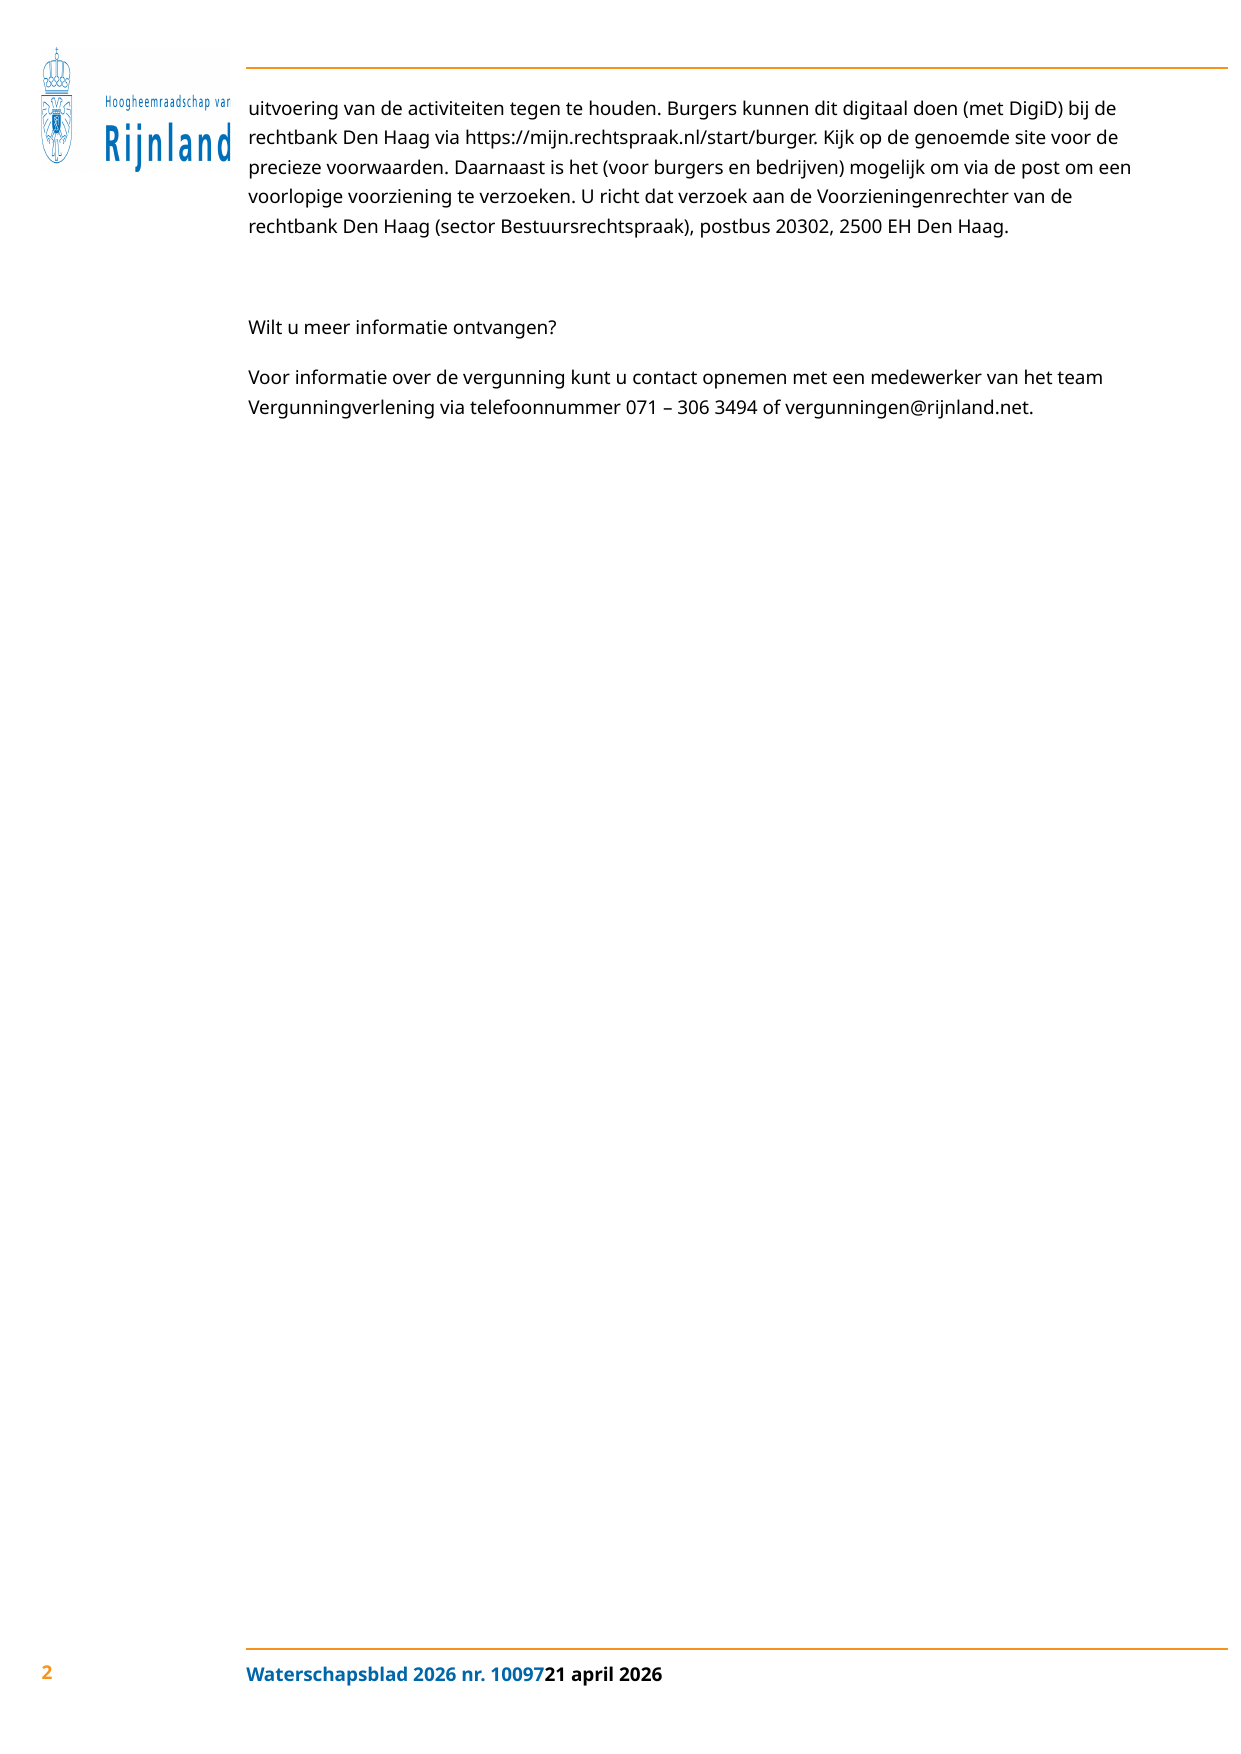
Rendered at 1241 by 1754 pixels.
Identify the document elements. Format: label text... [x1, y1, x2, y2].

text uitvoering van de activiteiten tegen te houden. Burgers kunnen dit digitaal doen (met DigiD) bij de rechtbank Den Haag via https://mijn.rechtspraak.nl/start/burger. Kijk op de genoemde site voor de precieze voorwaarden. Daarnaast is het (voor burgers en bedrijven) mogelijk om via de post om een voorlopige voorziening te verzoeken. U richt dat verzoek aan de Voorzieningenrechter van de rechtbank Den Haag (sector Bestuursrechtspraak), postbus 20302, 2500 EH Den Haag. [248, 95, 1152, 239]
text Voor informatie over de vergunning kunt u contact opnemen met een medewerker van het team Vergunningverlening via telefoonnummer 071 – 306 3494 of vergunningen@rijnland.net. [248, 364, 1152, 420]
text Wilt u meer informatie ontvangen? [248, 314, 1152, 340]
picture [41, 47, 231, 172]
